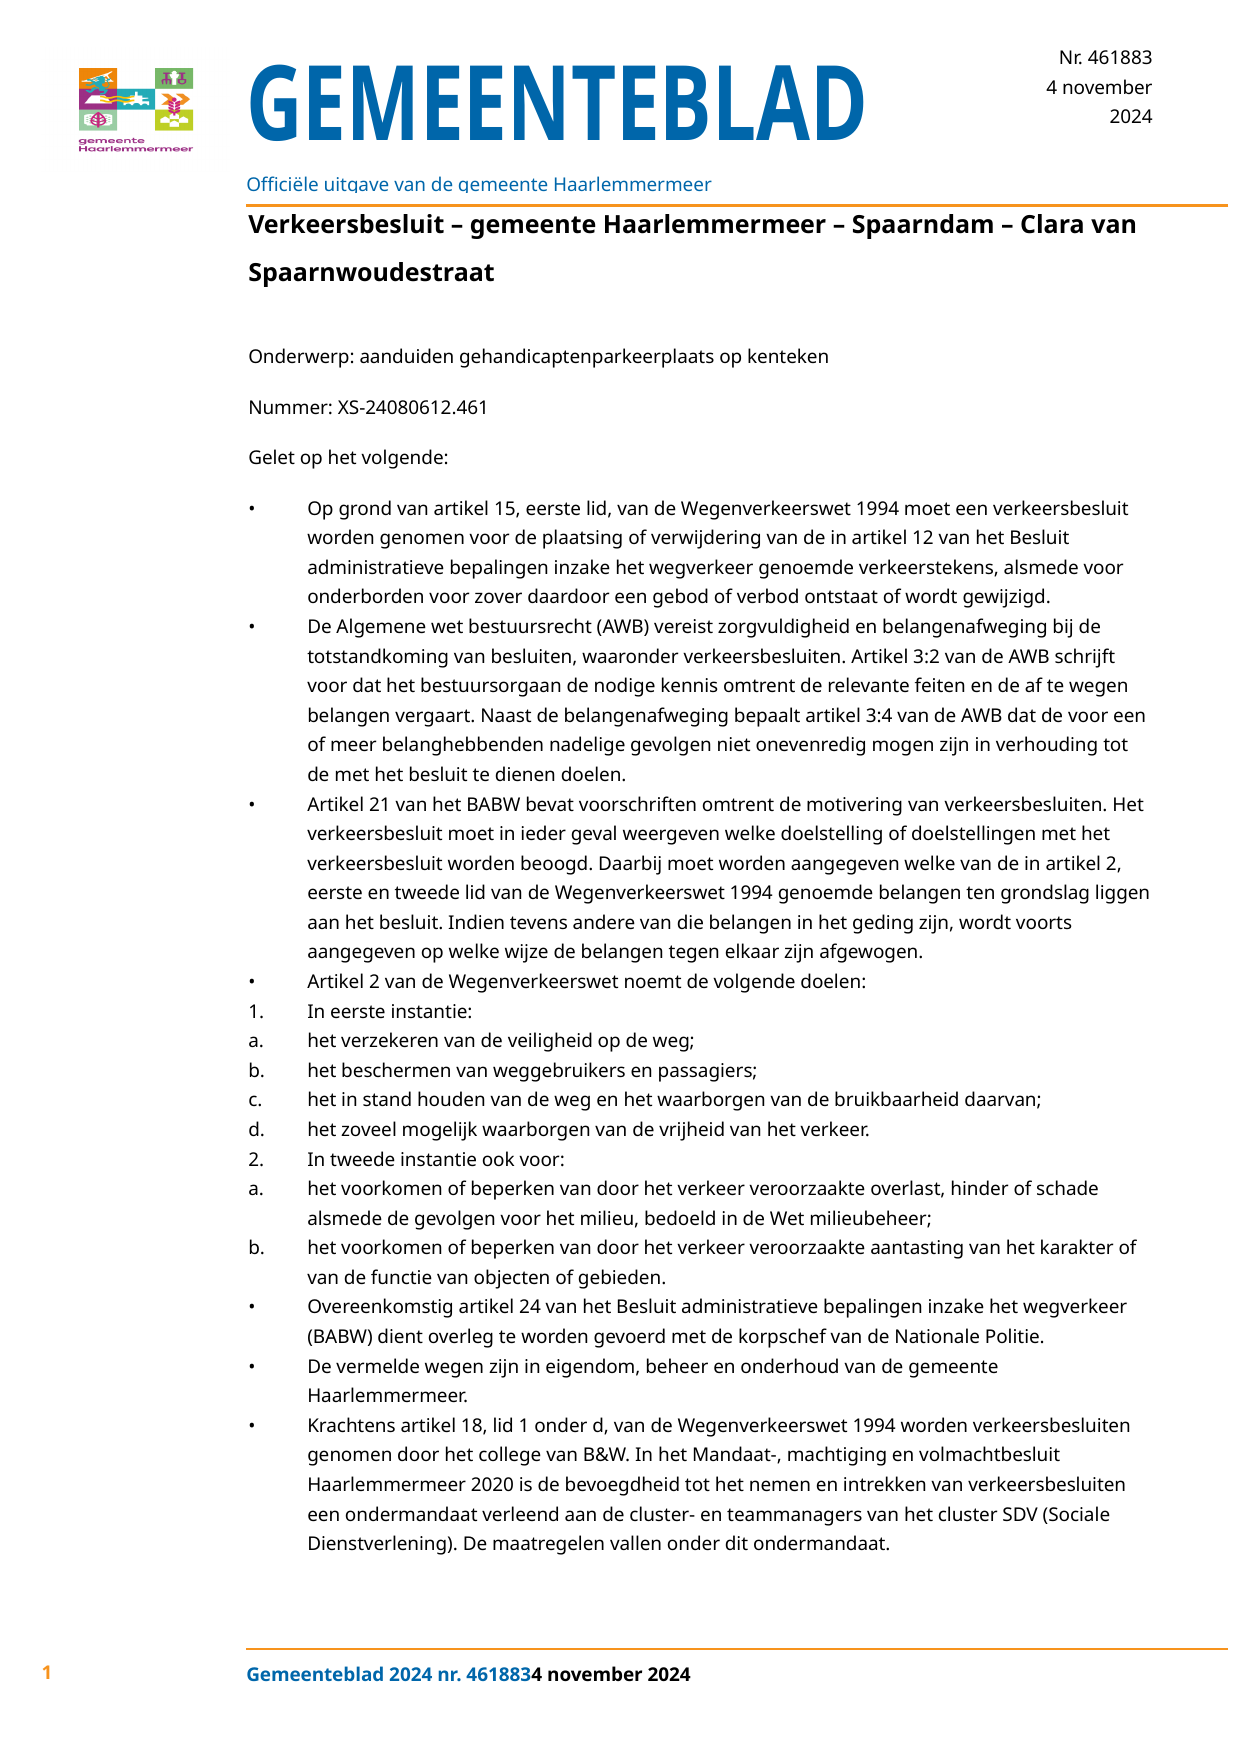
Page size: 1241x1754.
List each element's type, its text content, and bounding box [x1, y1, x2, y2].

list Op grond van artikel 15, eerste lid, van de Wegenverkeerswet 1994 moet een verkeersbesluit worden genomen voor de plaatsing of verwijdering van de in artikel 12 van het Besluit administratieve bepalingen inzake het wegverkeer genoemde verkeerstekens, alsmede voor onderborden voor zover daardoor een gebod of verbod ontstaat of wordt gewijzigd. [248, 495, 1152, 609]
list het voorkomen of beperken van door het verkeer veroorzaakte aantasting van het karakter of van de functie van objecten of gebieden. [248, 1234, 1152, 1290]
list In tweede instantie ook voor: [248, 1146, 1152, 1171]
list Krachtens artikel 18, lid 1 onder d, van de Wegenverkeerswet 1994 worden verkeersbesluiten genomen door het college van B&W. In het Mandaat-, machtiging en volmachtbesluit Haarlemmermeer 2020 is de bevoegdheid tot het nemen en intrekken van verkeersbesluiten een ondermandaat verleend aan de cluster- en teammanagers van het cluster SDV (Sociale Dienstverlening). De maatregelen vallen onder dit ondermandaat. [248, 1412, 1152, 1556]
picture [41, 47, 231, 172]
list Overeenkomstig artikel 24 van het Besluit administratieve bepalingen inzake het wegverkeer (BABW) dient overleg te worden gevoerd met de korpschef van de Nationale Politie. [248, 1294, 1152, 1349]
list De Algemene wet bestuursrecht (AWB) vereist zorgvuldigheid en belangenafweging bij de totstandkoming van besluiten, waaronder verkeersbesluiten. Artikel 3:2 van de AWB schrijft voor dat het bestuursorgaan de nodige kennis omtrent de relevante feiten en de af te wegen belangen vergaart. Naast de belangenafweging bepaalt artikel 3:4 van de AWB dat de voor een of meer belanghebbenden nadelige gevolgen niet onevenredig mogen zijn in verhouding tot de met het besluit te dienen doelen. [248, 613, 1152, 787]
list Artikel 2 van de Wegenverkeerswet noemt de volgende doelen: [248, 968, 1152, 994]
text Nummer: XS-24080612.461 [248, 394, 1152, 420]
text Verkeersbesluit – gemeente Haarlemmermeer – Spaarndam – Clara van Spaarnwoudestraat [248, 207, 1152, 288]
list het zoveel mogelijk waarborgen van de vrijheid van het verkeer. [248, 1116, 1152, 1142]
list Artikel 21 van het BABW bevat voorschriften omtrent de motivering van verkeersbesluiten. Het verkeersbesluit moet in ieder geval weergeven welke doelstelling of doelstellingen met het verkeersbesluit worden beoogd. Daarbij moet worden aangegeven welke van de in artikel 2, eerste en tweede lid van de Wegenverkeerswet 1994 genoemde belangen ten grondslag liggen aan het besluit. Indien tevens andere van die belangen in het geding zijn, wordt voorts aangegeven op welke wijze de belangen tegen elkaar zijn afgewogen. [248, 791, 1152, 964]
list In eerste instantie: [248, 998, 1152, 1023]
list het beschermen van weggebruikers en passagiers; [248, 1057, 1152, 1083]
list het verzekeren van de veiligheid op de weg; [248, 1027, 1152, 1053]
text Gelet op het volgende: [248, 444, 1152, 470]
list het voorkomen of beperken van door het verkeer veroorzaakte overlast, hinder of schade alsmede de gevolgen voor het milieu, bedoeld in de Wet milieubeheer; [248, 1175, 1152, 1231]
list het in stand houden van de weg en het waarborgen van de bruikbaarheid daarvan; [248, 1087, 1152, 1112]
list De vermelde wegen zijn in eigendom, beheer en onderhoud van de gemeente Haarlemmermeer. [248, 1353, 1152, 1408]
text Onderwerp: aanduiden gehandicaptenparkeerplaats op kenteken [248, 344, 1152, 369]
